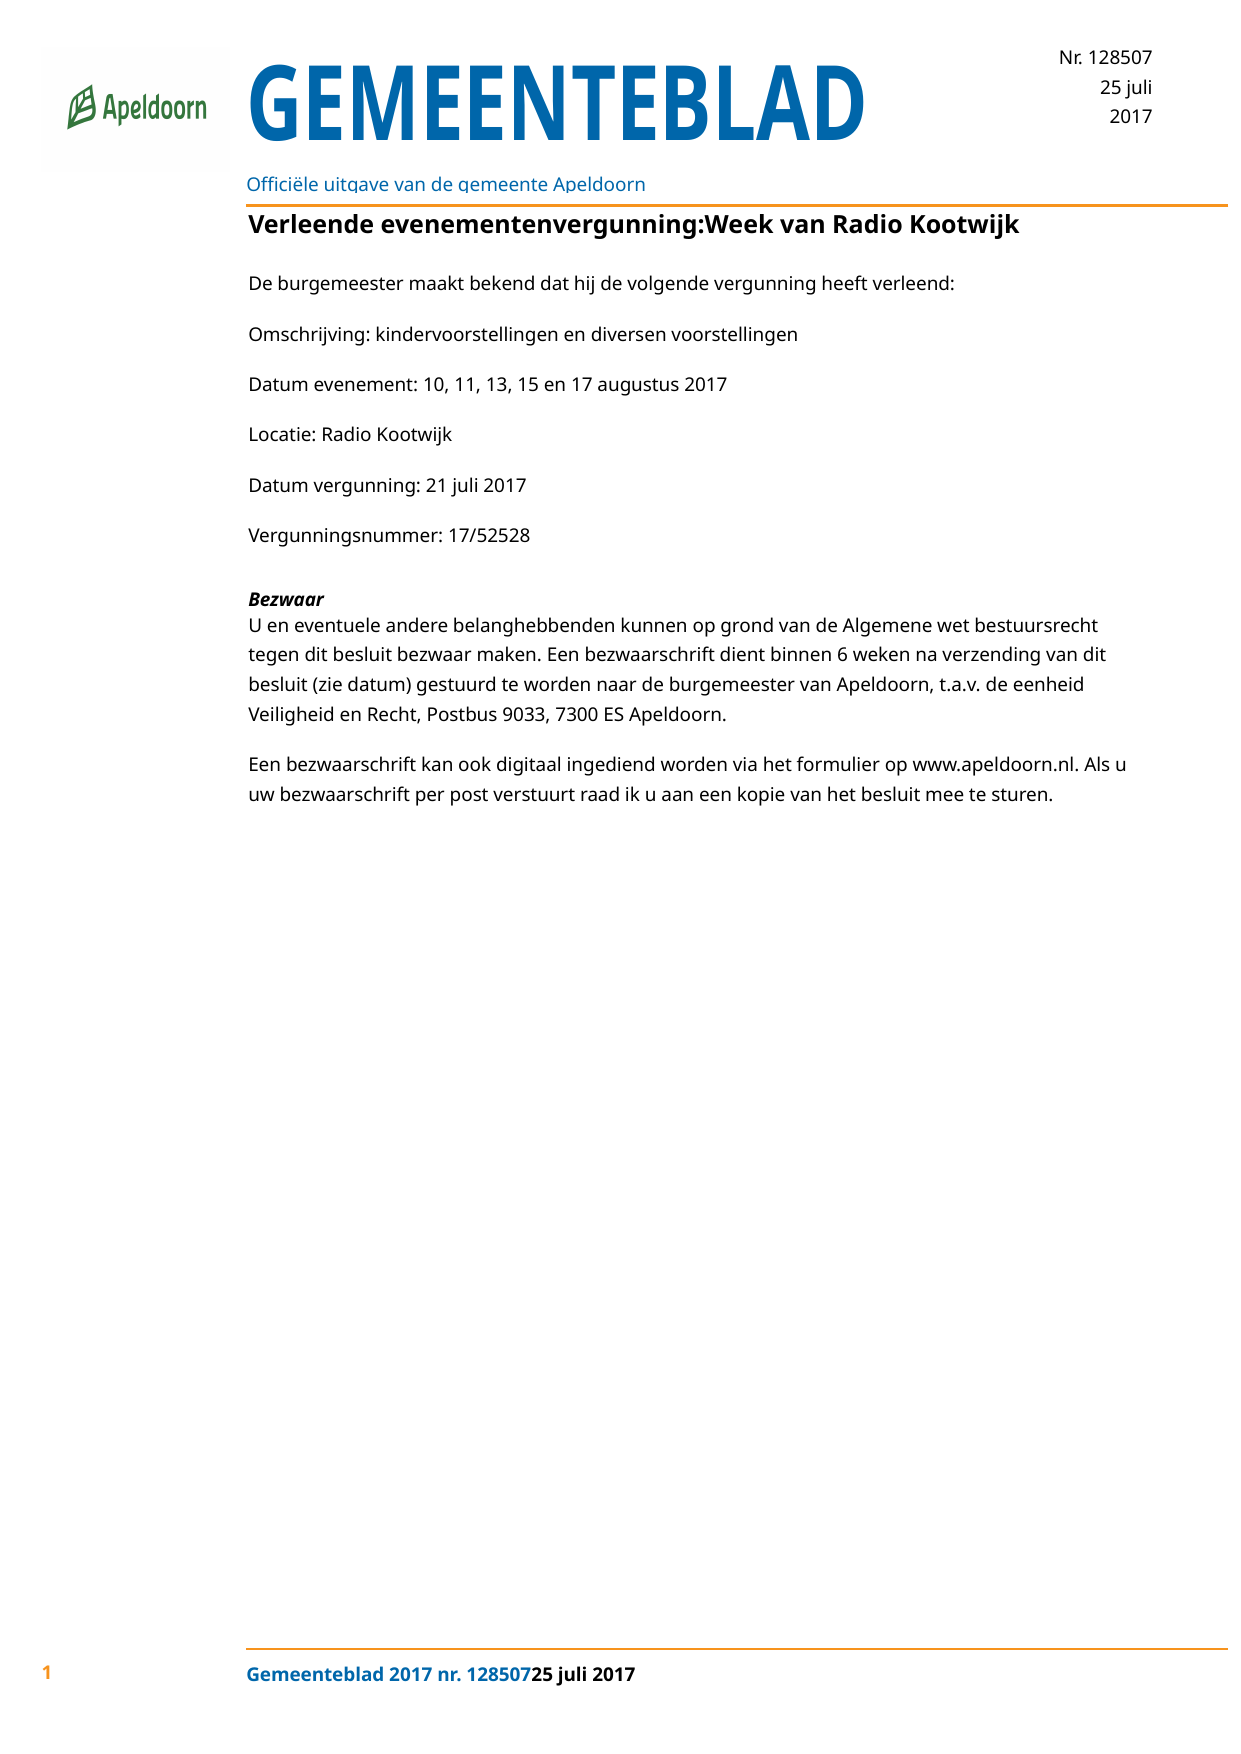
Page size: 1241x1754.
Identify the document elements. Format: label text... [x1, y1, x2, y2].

text Een bezwaarschrift kan ook digitaal ingediend worden via het formulier op www.apeldoorn.nl. Als u uw bezwaarschrift per post verstuurt raad ik u aan een kopie van het besluit mee te sturen. [248, 751, 1152, 807]
text Datum evenement: 10, 11, 13, 15 en 17 augustus 2017 [248, 371, 1152, 397]
text Bezwaar [248, 586, 1152, 612]
text Verleende evenementenvergunning:Week van Radio Kootwijk [248, 207, 1152, 241]
text Vergunningsnummer: 17/52528 [248, 522, 1152, 548]
picture [41, 47, 231, 172]
text Locatie: Radio Kootwijk [248, 422, 1152, 447]
text Omschrijving: kindervoorstellingen en diversen voorstellingen [248, 321, 1152, 346]
text U en eventuele andere belanghebbenden kunnen op grond van de Algemene wet bestuursrecht tegen dit besluit bezwaar maken. Een bezwaarschrift dient binnen 6 weken na verzending van dit besluit (zie datum) gestuurd te worden naar de burgemeester van Apeldoorn, t.a.v. de eenheid Veiligheid en Recht, Postbus 9033, 7300 ES Apeldoorn. [248, 612, 1152, 727]
text De burgemeester maakt bekend dat hij de volgende vergunning heeft verleend: [248, 270, 1152, 296]
text Datum vergunning: 21 juli 2017 [248, 472, 1152, 498]
